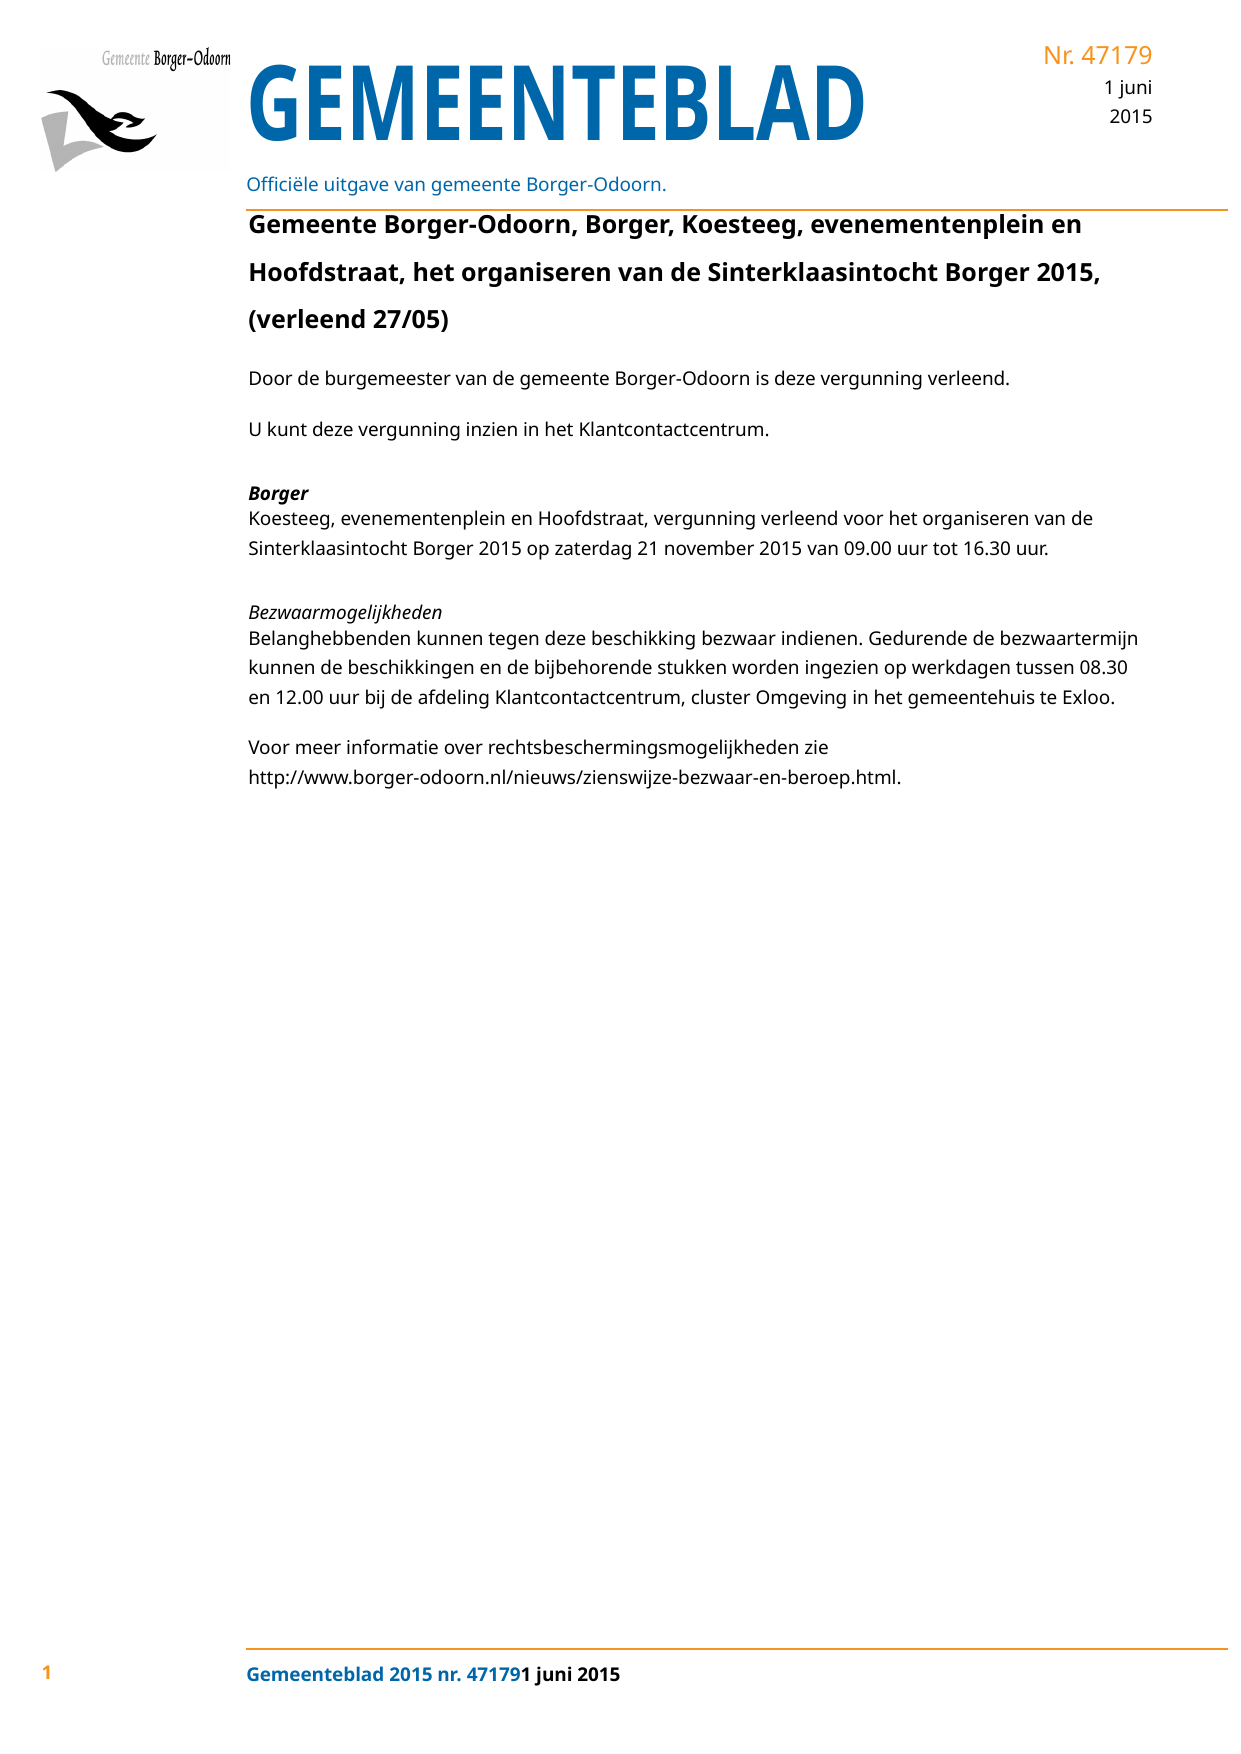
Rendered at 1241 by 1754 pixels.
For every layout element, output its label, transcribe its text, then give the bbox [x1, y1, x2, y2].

text Door de burgemeester van de gemeente Borger-Odoorn is deze vergunning verleend. [248, 366, 1152, 391]
text Belanghebbenden kunnen tegen deze beschikking bezwaar indienen. Gedurende de bezwaartermijn kunnen de beschikkingen en de bijbehorende stukken worden ingezien op werkdagen tussen 08.30 en 12.00 uur bij de afdeling Klantcontactcentrum, cluster Omgeving in het gemeentehuis te Exloo. [248, 625, 1152, 710]
picture [41, 47, 231, 172]
text Gemeente Borger-Odoorn, Borger, Koesteeg, evenementenplein en Hoofdstraat, het organiseren van de Sinterklaasintocht Borger 2015, (verleend 27/05) [248, 211, 1152, 336]
text U kunt deze vergunning inzien in het Klantcontactcentrum. [248, 416, 1152, 442]
text Borger [248, 480, 1152, 506]
text Koesteeg, evenementenplein en Hoofdstraat, vergunning verleend voor het organiseren van de Sinterklaasintocht Borger 2015 op zaterdag 21 november 2015 van 09.00 uur tot 16.30 uur. [248, 506, 1152, 561]
text Voor meer informatie over rechtsbeschermingsmogelijkheden zie http://www.borger-odoorn.nl/nieuws/zienswijze-bezwaar-en-beroep.html. [248, 734, 1152, 790]
text Bezwaarmogelijkheden [248, 599, 1152, 625]
